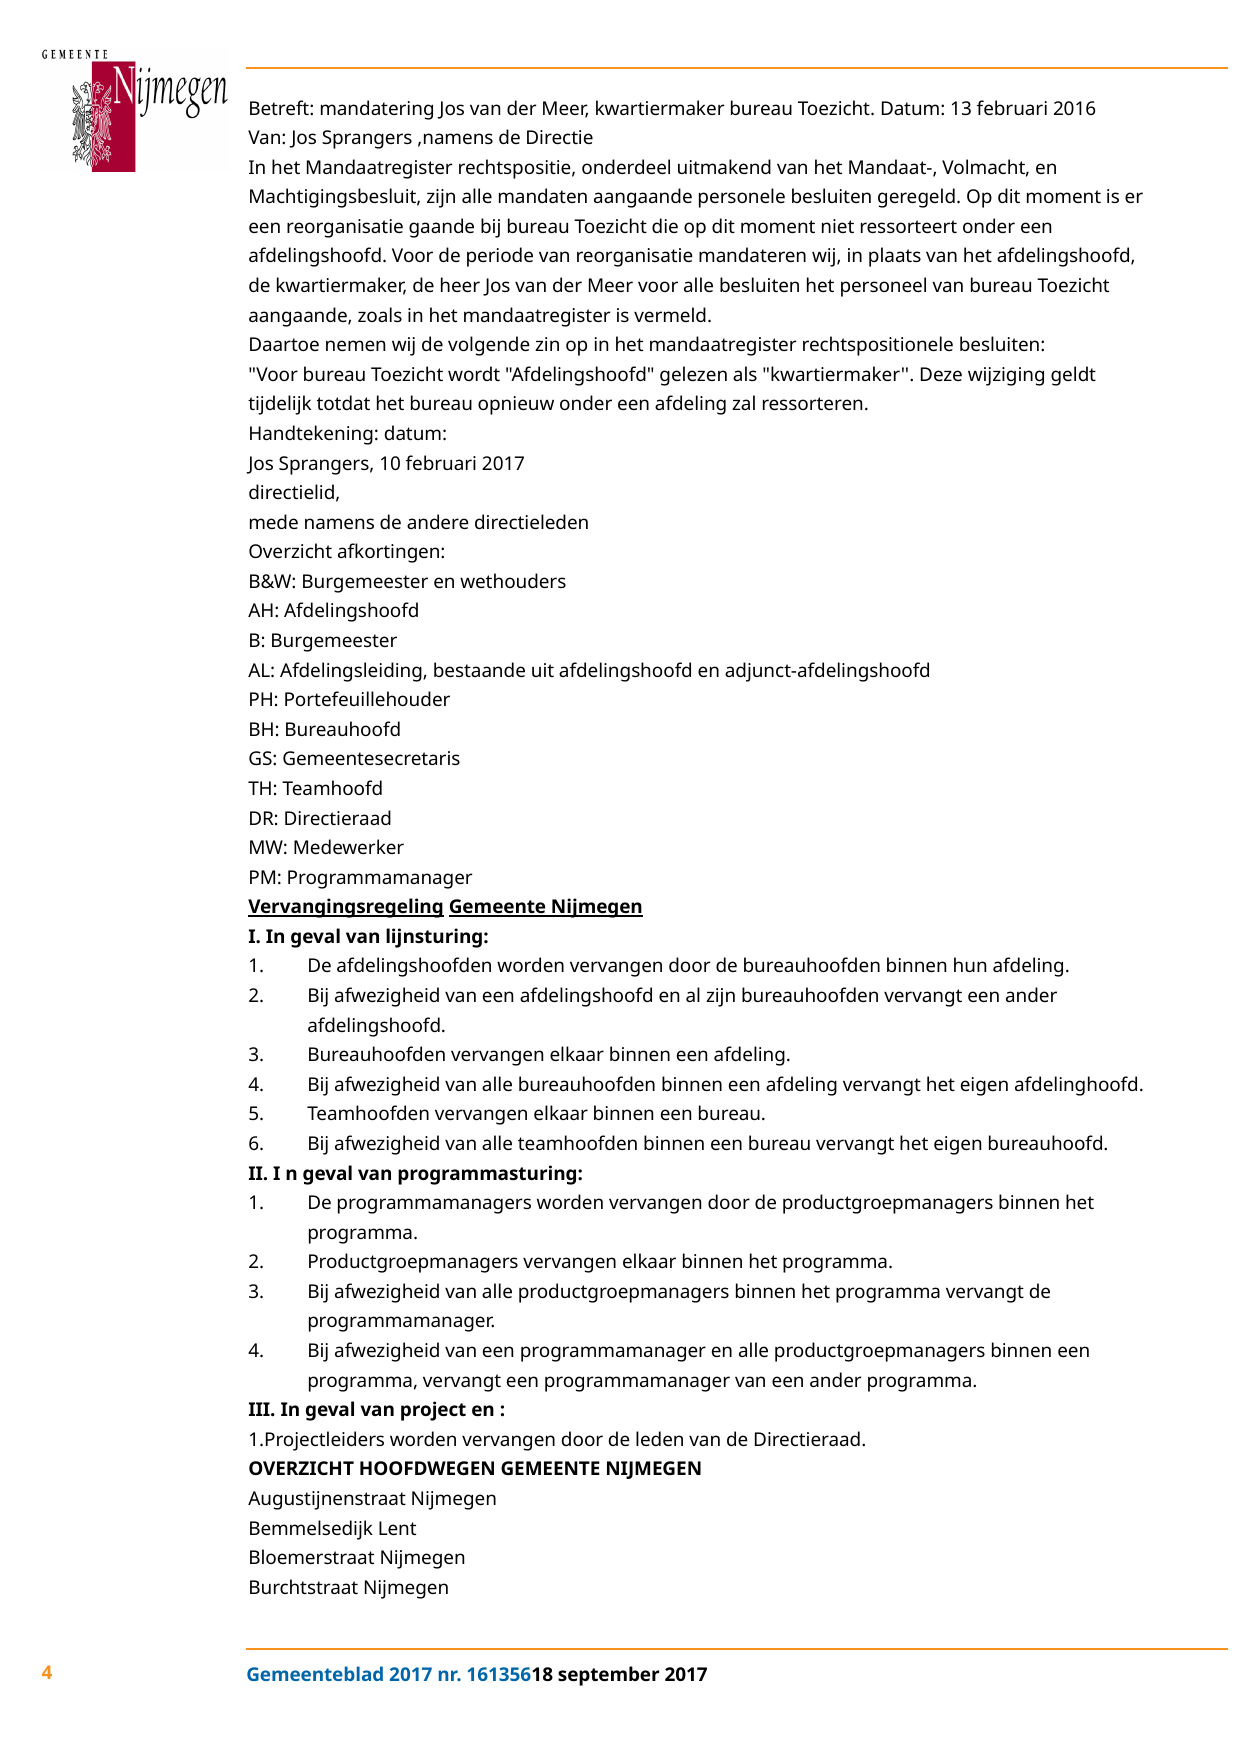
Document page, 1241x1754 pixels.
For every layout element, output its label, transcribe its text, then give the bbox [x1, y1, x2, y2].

list Bij afwezigheid van alle productgroepmanagers binnen het programma vervangt de programmamanager. [248, 1278, 1152, 1333]
text Handtekening: datum: [248, 420, 1152, 446]
text Bemmelsedijk Lent [248, 1515, 1152, 1541]
text In het Mandaatregister rechtspositie, onderdeel uitmakend van het Mandaat-, Volmacht, en Machtigingsbesluit, zijn alle mandaten aangaande personele besluiten geregeld. Op dit moment is er een reorganisatie gaande bij bureau Toezicht die op dit moment niet ressorteert onder een afdelingshoofd. Voor de periode van reorganisatie mandateren wij, in plaats van het afdelingshoofd, de kwartiermaker, de heer Jos van der Meer voor alle besluiten het personeel van bureau Toezicht aangaande, zoals in het mandaatregister is vermeld. [248, 154, 1152, 328]
text BH: Bureauhoofd [248, 716, 1152, 742]
text AL: Afdelingsleiding, bestaande uit afdelingshoofd en adjunct-afdelingshoofd [248, 657, 1152, 683]
list Bij afwezigheid van een afdelingshoofd en al zijn bureauhoofden vervangt een ander afdelingshoofd. [248, 982, 1152, 1038]
list De afdelingshoofden worden vervangen door de bureauhoofden binnen hun afdeling. [248, 953, 1152, 978]
text Daartoe nemen wij de volgende zin op in het mandaatregister rechtspositionele besluiten: [248, 331, 1152, 357]
text III. In geval van project en : [248, 1396, 1152, 1422]
text 1.Projectleiders worden vervangen door de leden van de Directieraad. [248, 1426, 1152, 1452]
text Van: Jos Sprangers ,namens de Directie [248, 124, 1152, 150]
text AH: Afdelingshoofd [248, 598, 1152, 623]
text Vervangingsregeling Gemeente Nijmegen [248, 893, 1152, 919]
list Bij afwezigheid van alle teamhoofden binnen een bureau vervangt het eigen bureauhoofd. [248, 1130, 1152, 1156]
text I. In geval van lijnsturing: [248, 923, 1152, 949]
text mede namens de andere directieleden [248, 509, 1152, 535]
list De programmamanagers worden vervangen door de productgroepmanagers binnen het programma. [248, 1189, 1152, 1245]
text II. I n geval van programmasturing: [248, 1160, 1152, 1186]
text TH: Teamhoofd [248, 775, 1152, 801]
text GS: Gemeentesecretaris [248, 746, 1152, 771]
list Teamhoofden vervangen elkaar binnen een bureau. [248, 1101, 1152, 1126]
text OVERZICHT HOOFDWEGEN GEMEENTE NIJMEGEN [248, 1456, 1152, 1481]
text DR: Directieraad [248, 805, 1152, 831]
list Bij afwezigheid van een programmamanager en alle productgroepmanagers binnen een programma, vervangt een programmamanager van een ander programma. [248, 1337, 1152, 1393]
text Augustijnenstraat Nijmegen [248, 1485, 1152, 1511]
text MW: Medewerker [248, 834, 1152, 860]
text "Voor bureau Toezicht wordt "Afdelingshoofd" gelezen als "kwartiermaker''. Deze wijziging geldt tijdelijk totdat het bureau opnieuw onder een afdeling zal ressorteren. [248, 361, 1152, 416]
list Productgroepmanagers vervangen elkaar binnen het programma. [248, 1248, 1152, 1274]
text directielid, [248, 479, 1152, 505]
list Bij afwezigheid van alle bureauhoofden binnen een afdeling vervangt het eigen afdelinghoofd. [248, 1071, 1152, 1097]
text Overzicht afkortingen: [248, 538, 1152, 564]
text Burchtstraat Nijmegen [248, 1574, 1152, 1600]
text Betreft: mandatering Jos van der Meer, kwartiermaker bureau Toezicht. Datum: 13 februari 2016 [248, 95, 1152, 121]
text B&W: Burgemeester en wethouders [248, 568, 1152, 594]
text Jos Sprangers, 10 februari 2017 [248, 450, 1152, 476]
text Bloemerstraat Nijmegen [248, 1544, 1152, 1570]
text PM: Programmamanager [248, 864, 1152, 890]
list Bureauhoofden vervangen elkaar binnen een afdeling. [248, 1041, 1152, 1067]
text B: Burgemeester [248, 627, 1152, 653]
text PH: Portefeuillehouder [248, 686, 1152, 712]
picture [41, 47, 231, 172]
